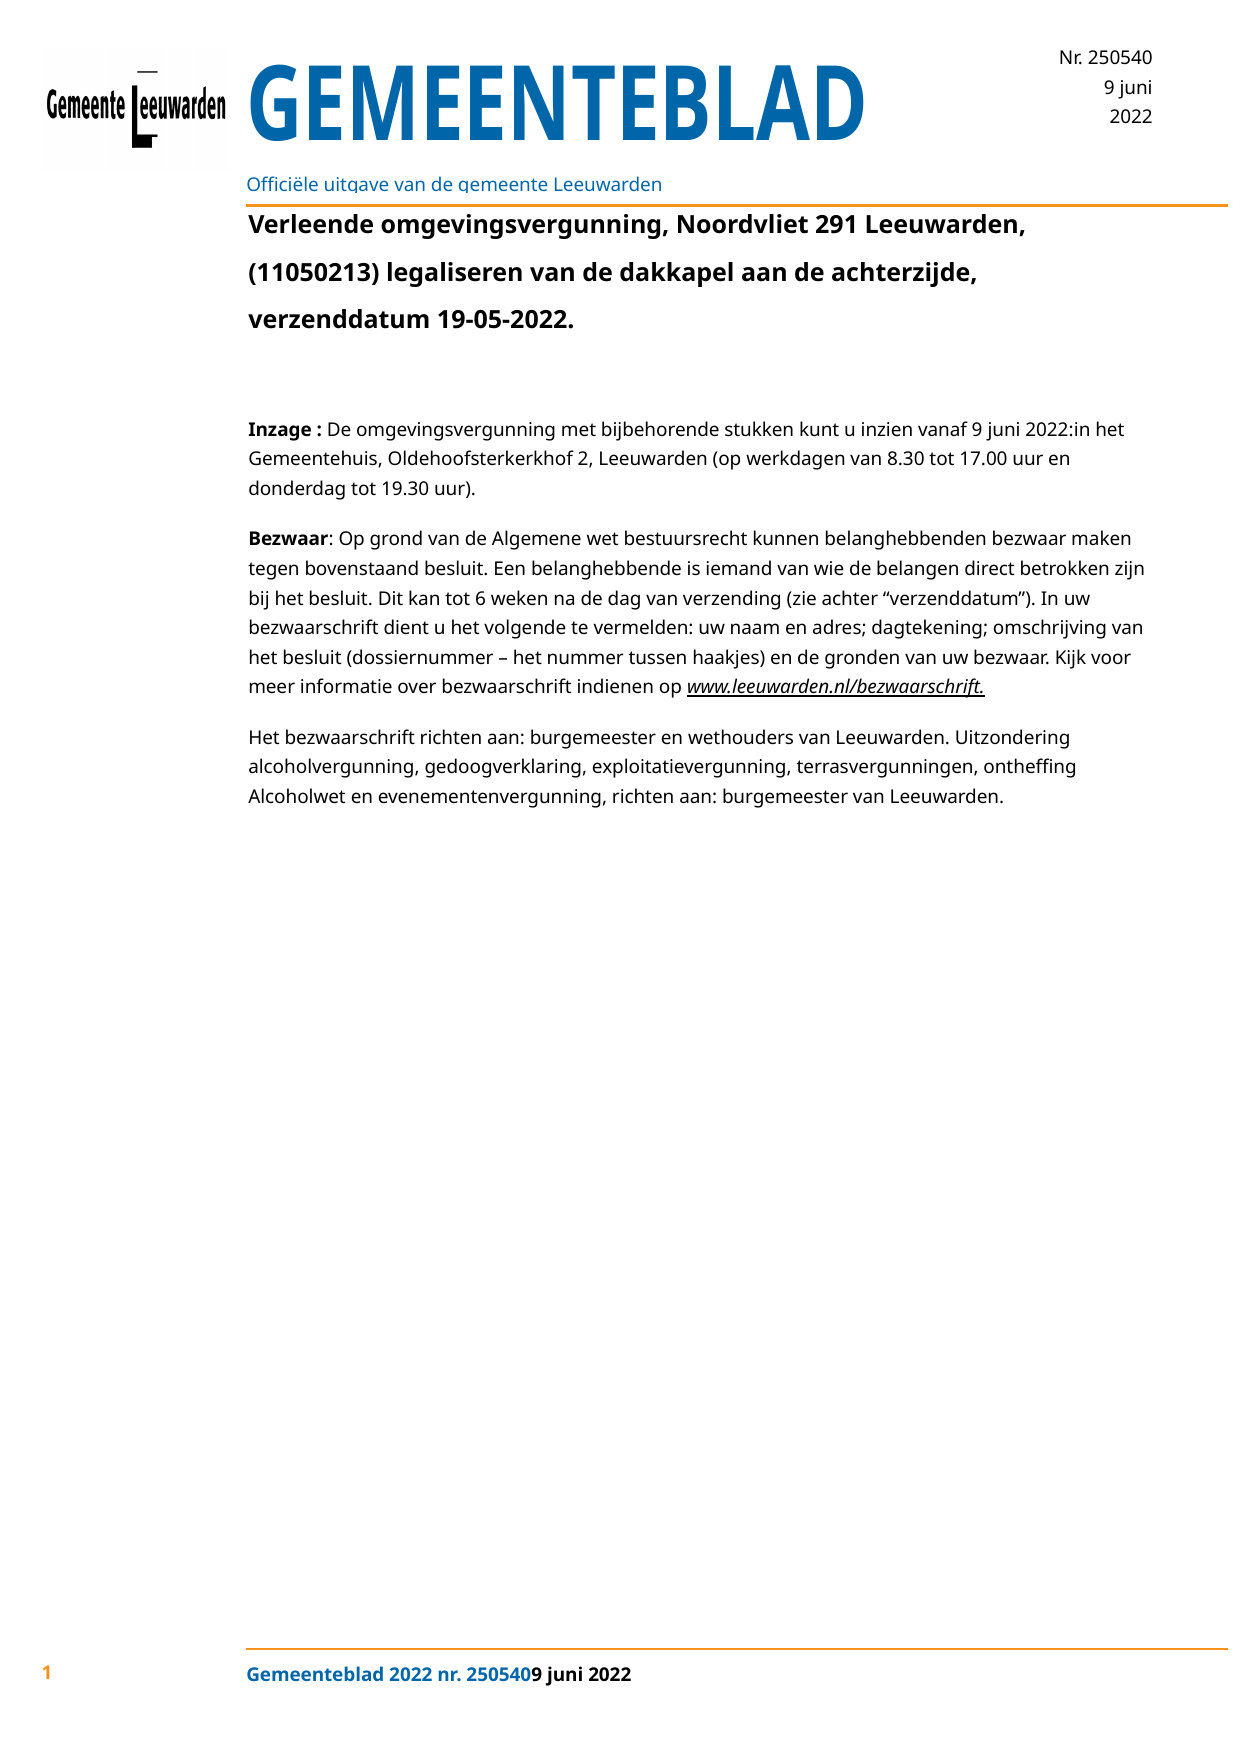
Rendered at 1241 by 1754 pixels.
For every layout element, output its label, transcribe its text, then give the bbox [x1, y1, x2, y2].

text Het bezwaarschrift richten aan: burgemeester en wethouders van Leeuwarden. Uitzondering alcoholvergunning, gedoogverklaring, exploitatievergunning, terrasvergunningen, ontheffing Alcoholwet en evenementenvergunning, richten aan: burgemeester van Leeuwarden. [248, 724, 1152, 809]
text Inzage : De omgevingsvergunning met bijbehorende stukken kunt u inzien vanaf 9 juni 2022:in het Gemeentehuis, Oldehoofsterkerkhof 2, Leeuwarden (op werkdagen van 8.30 tot 17.00 uur en donderdag tot 19.30 uur). [248, 416, 1152, 501]
text Bezwaar: Op grond van de Algemene wet bestuursrecht kunnen belanghebbenden bezwaar maken tegen bovenstaand besluit. Een belanghebbende is iemand van wie de belangen direct betrokken zijn bij het besluit. Dit kan tot 6 weken na de dag van verzending (zie achter “verzenddatum”). In uw bezwaarschrift dient u het volgende te vermelden: uw naam en adres; dagtekening; omschrijving van het besluit (dossiernummer – het nummer tussen haakjes) en de gronden van uw bezwaar. Kijk voor meer informatie over bezwaarschrift indienen op www.leeuwarden.nl/bezwaarschrift. [248, 526, 1152, 699]
picture [41, 47, 231, 172]
text Verleende omgevingsvergunning, Noordvliet 291 Leeuwarden, (11050213) legaliseren van de dakkapel aan de achterzijde, verzenddatum 19-05-2022. [248, 207, 1152, 336]
